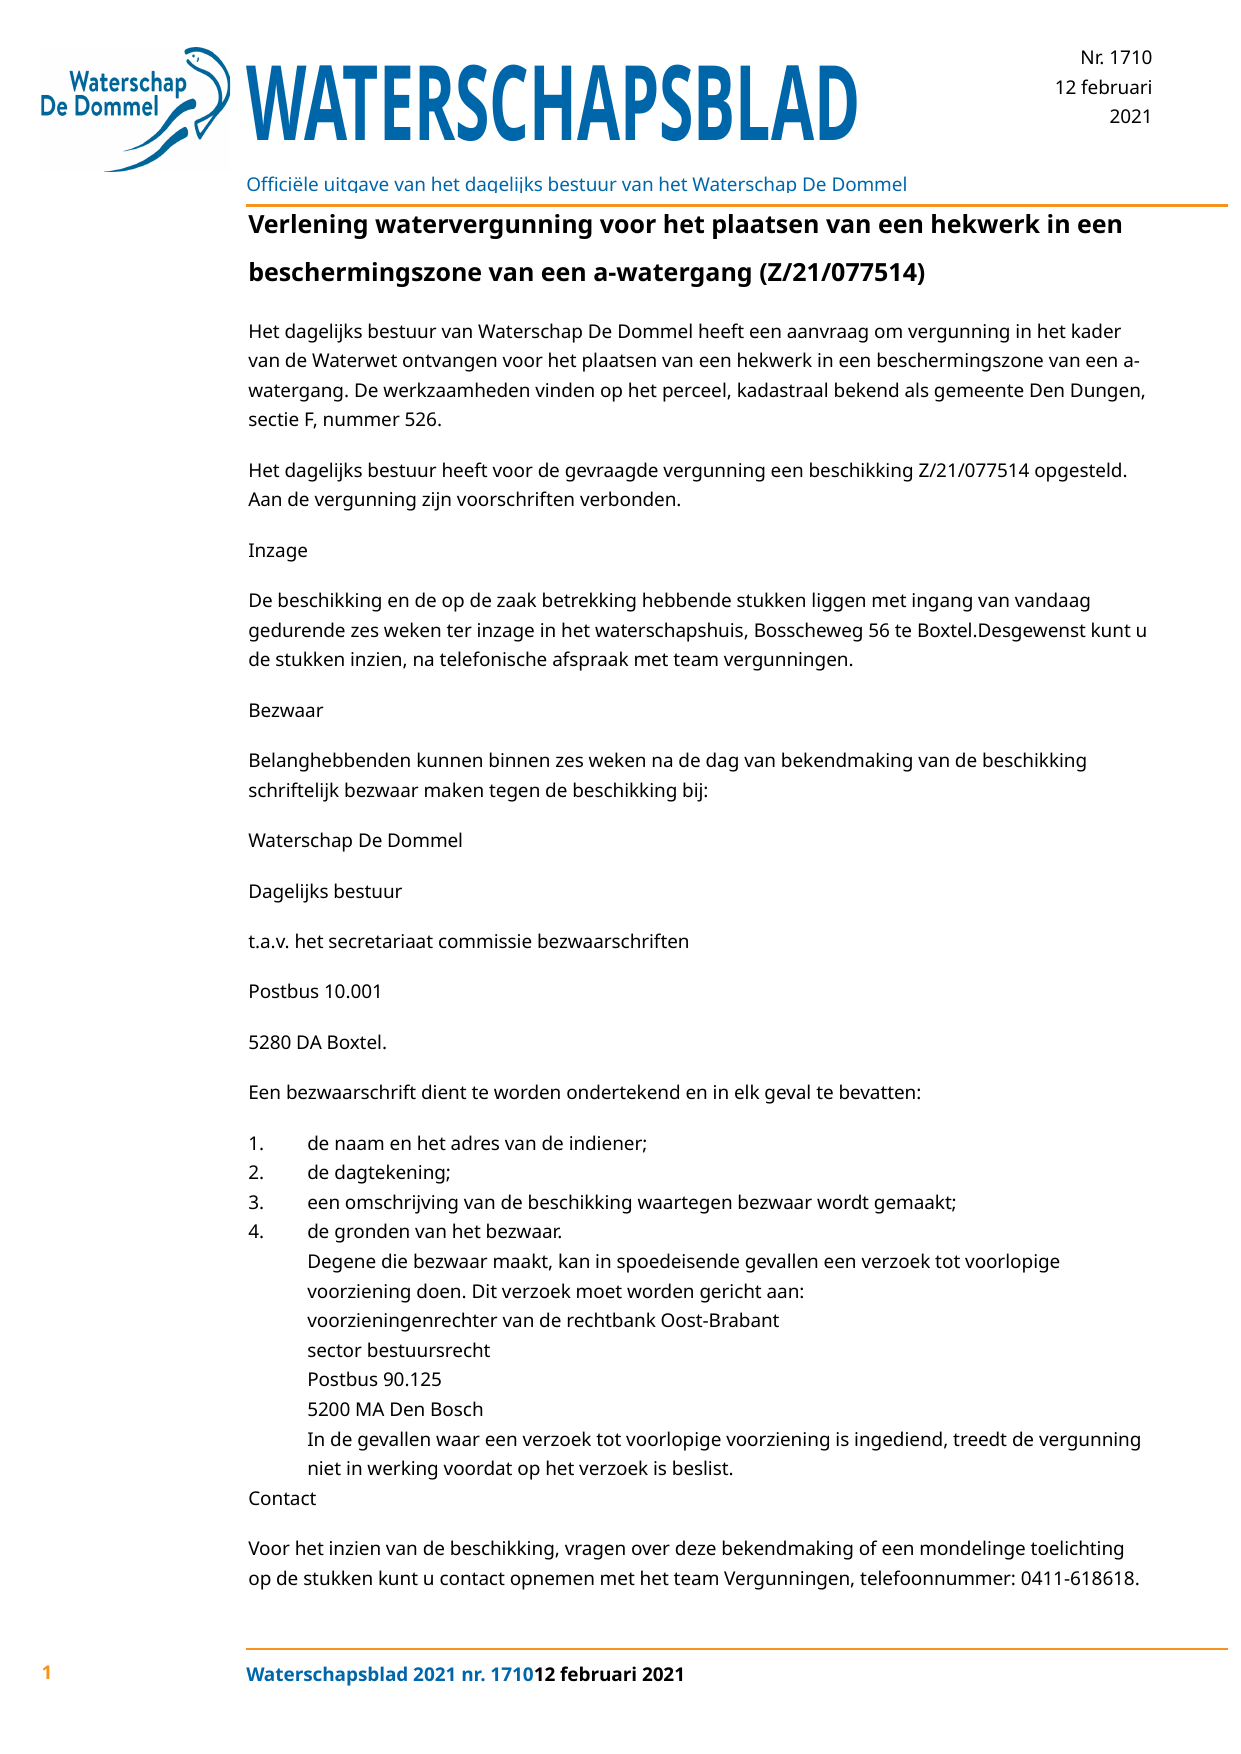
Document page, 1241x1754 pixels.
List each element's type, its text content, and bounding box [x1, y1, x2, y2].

text Dagelijks bestuur [248, 878, 1152, 904]
picture [198, 118, 210, 131]
text Bezwaar [248, 697, 1152, 723]
text Voor het inzien van de beschikking, vragen over deze bekendmaking of een mondelinge toelichting op de stukken kunt u contact opnemen met het team Vergunningen, telefoonnummer: 0411-618618. [248, 1535, 1152, 1591]
list de naam en het adres van de indiener; [248, 1130, 1152, 1156]
text De beschikking en de op de zaak betrekking hebbende stukken liggen met ingang van vandaag gedurende zes weken ter inzage in het waterschapshuis, Bosscheweg 56 te Boxtel.Desgewenst kunt u de stukken inzien, na telefonische afspraak met team vergunningen. [248, 587, 1152, 672]
list 5200 MA Den Bosch [248, 1396, 1152, 1422]
list Degene die bezwaar maakt, kan in spoedeisende gevallen een verzoek tot voorlopige voorziening doen. Dit verzoek moet worden gericht aan: [248, 1248, 1152, 1304]
picture [204, 47, 231, 76]
list In de gevallen waar een verzoek tot voorlopige voorziening is ingediend, treedt de vergunning niet in werking voordat op het verzoek is beslist. [248, 1426, 1152, 1481]
list voorzieningenrechter van de rechtbank Oost-Brabant [248, 1307, 1152, 1333]
text Inzage [248, 537, 1152, 563]
list de dagtekening; [248, 1159, 1152, 1185]
text Waterschap De Dommel [248, 827, 1152, 853]
list sector bestuursrecht [248, 1337, 1152, 1363]
text Het dagelijks bestuur van Waterschap De Dommel heeft een aanvraag om vergunning in het kader van de Waterwet ontvangen voor het plaatsen van een hekwerk in een beschermingszone van een a-watergang. De werkzaamheden vinden op het perceel, kadastraal bekend als gemeente Den Dungen, sectie F, nummer 526. [248, 318, 1152, 432]
text Verlening watervergunning voor het plaatsen van een hekwerk in een beschermingszone van een a-watergang (Z/21/077514) [248, 207, 1152, 288]
text t.a.v. het secretariaat commissie bezwaarschriften [248, 928, 1152, 954]
list een omschrijving van de beschikking waartegen bezwaar wordt gemaakt; [248, 1189, 1152, 1215]
list Postbus 90.125 [248, 1367, 1152, 1392]
text Belanghebbenden kunnen binnen zes weken na de dag van bekendmaking van de beschikking schriftelijk bezwaar maken tegen de beschikking bij: [248, 747, 1152, 803]
text Postbus 10.001 [248, 979, 1152, 1004]
text Het dagelijks bestuur heeft voor de gevraagde vergunning een beschikking Z/21/077514 opgesteld. Aan de vergunning zijn voorschriften verbonden. [248, 457, 1152, 512]
picture [41, 47, 231, 172]
list de gronden van het bezwaar. [248, 1219, 1152, 1244]
picture [45, 99, 51, 111]
text Contact [248, 1485, 1152, 1511]
text 5280 DA Boxtel. [248, 1029, 1152, 1055]
text Een bezwaarschrift dient te worden ondertekend en in elk geval te bevatten: [248, 1079, 1152, 1105]
